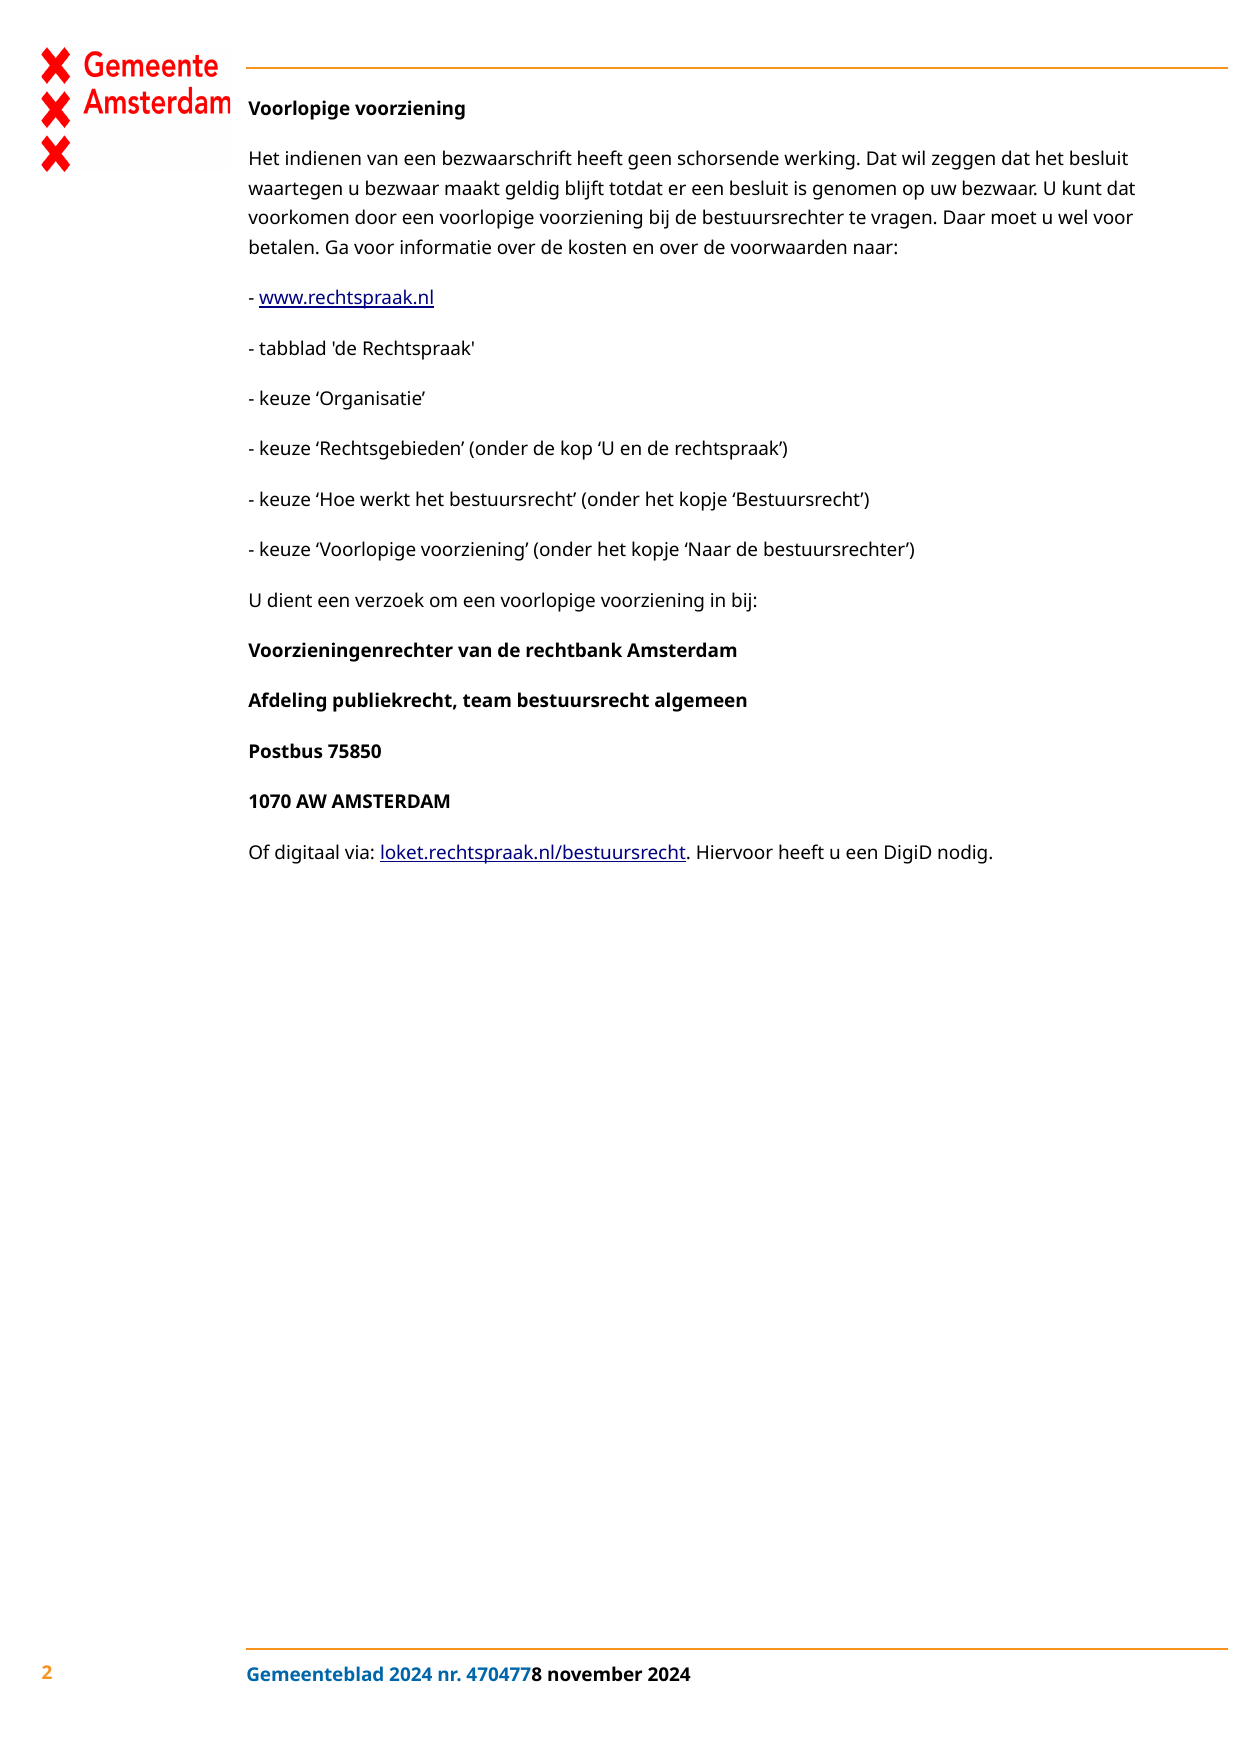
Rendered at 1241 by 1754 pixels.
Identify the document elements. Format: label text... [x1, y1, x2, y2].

text Of digitaal via: loket.rechtspraak.nl/bestuursrecht. Hiervoor heeft u een DigiD nodig. [248, 839, 1152, 865]
text U dient een verzoek om een voorlopige voorziening in bij: [248, 587, 1152, 613]
text 1070 AW AMSTERDAM [248, 788, 1152, 814]
text Voorzieningenrechter van de rechtbank Amsterdam [248, 637, 1152, 663]
text - tabblad 'de Rechtspraak' [248, 335, 1152, 361]
text - keuze ‘Organisatie’ [248, 385, 1152, 411]
text Afdeling publiekrecht, team bestuursrecht algemeen [248, 688, 1152, 713]
text Het indienen van een bezwaarschrift heeft geen schorsende werking. Dat wil zeggen dat het besluit waartegen u bezwaar maakt geldig blijft totdat er een besluit is genomen op uw bezwaar. U kunt dat voorkomen door een voorlopige voorziening bij de bestuursrechter te vragen. Daar moet u wel voor betalen. Ga voor informatie over de kosten en over de voorwaarden naar: [248, 145, 1152, 260]
picture [41, 47, 231, 172]
text Voorlopige voorziening [248, 95, 1152, 121]
text - www.rechtspraak.nl [248, 284, 1152, 310]
text Postbus 75850 [248, 738, 1152, 764]
text - keuze ‘Voorlopige voorziening’ (onder het kopje ‘Naar de bestuursrechter’) [248, 536, 1152, 562]
text - keuze ‘Hoe werkt het bestuursrecht’ (onder het kopje ‘Bestuursrecht’) [248, 486, 1152, 512]
text - keuze ‘Rechtsgebieden’ (onder de kop ‘U en de rechtspraak’) [248, 436, 1152, 461]
